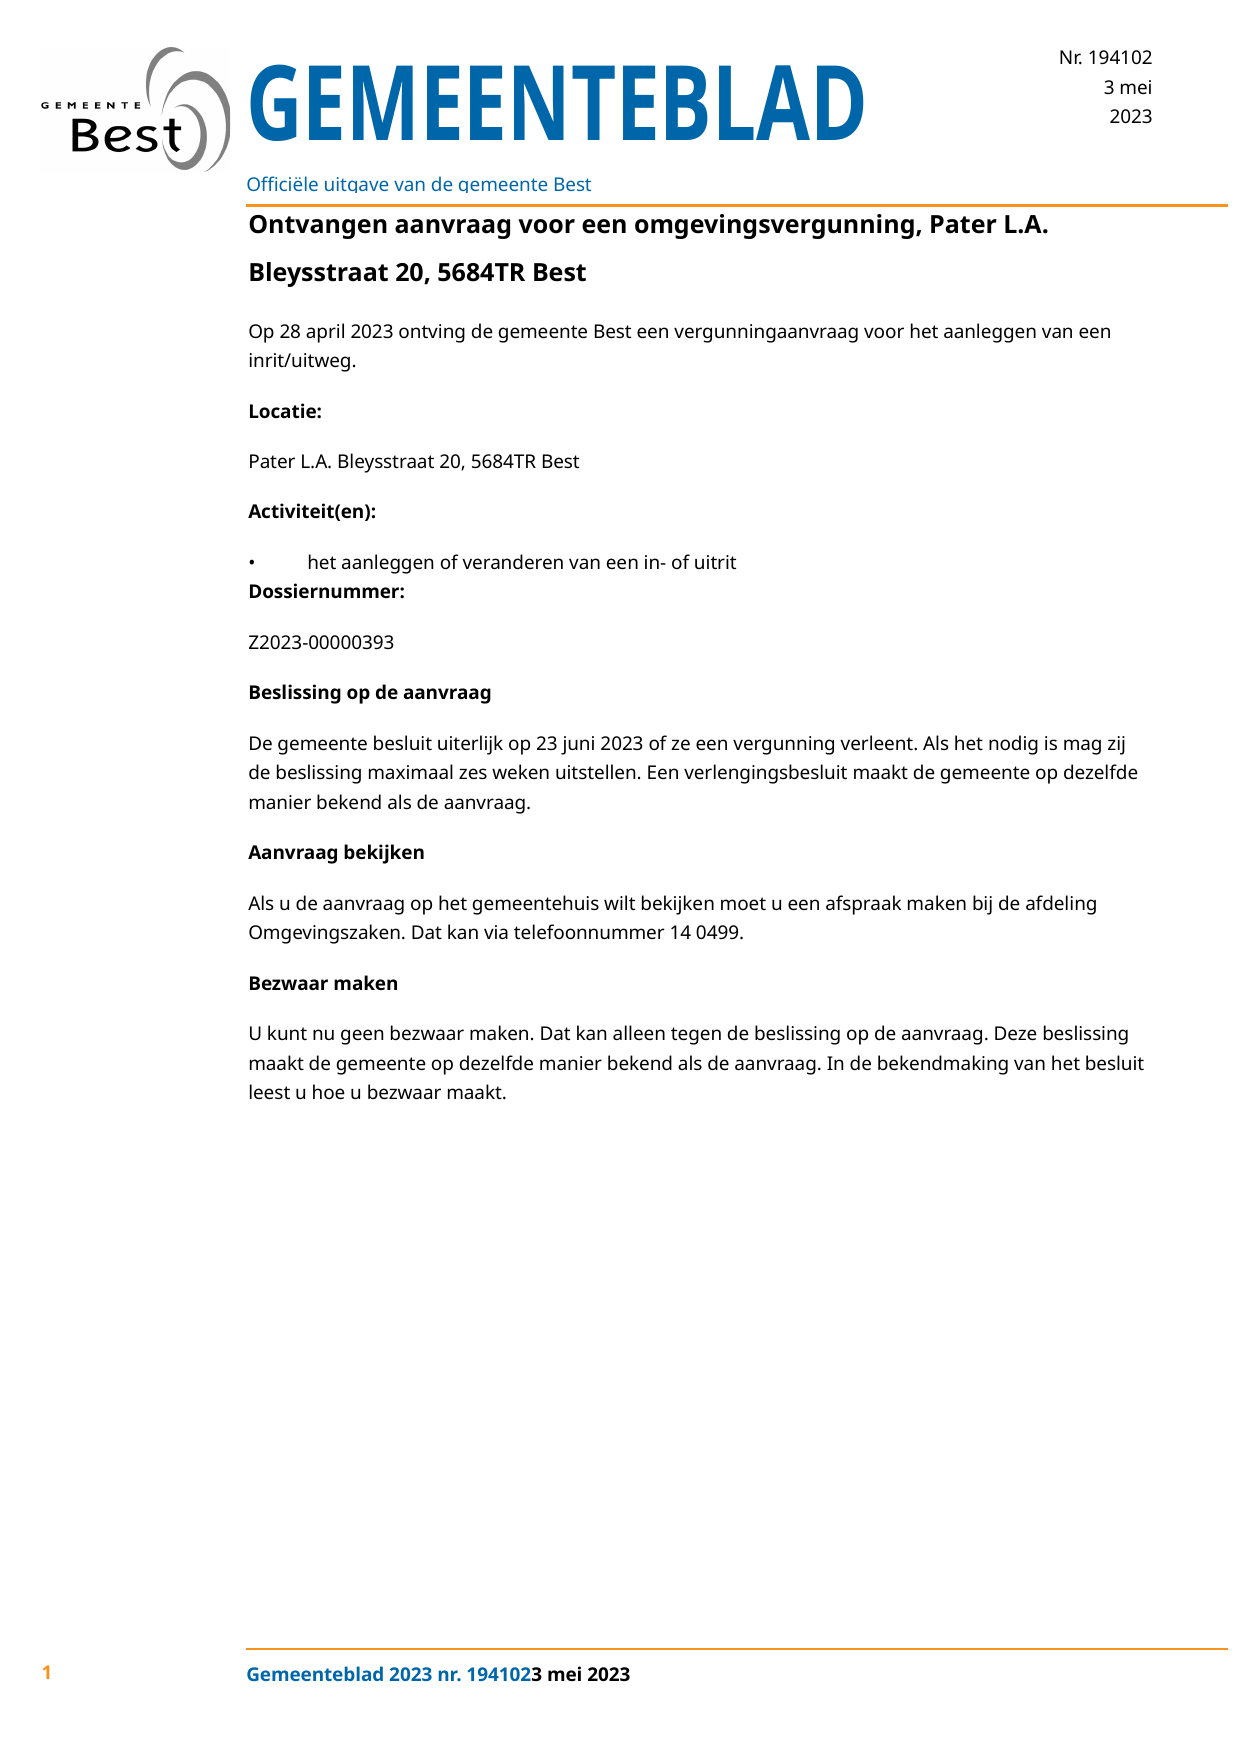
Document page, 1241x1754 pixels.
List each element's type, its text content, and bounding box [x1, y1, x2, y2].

text Als u de aanvraag op het gemeentehuis wilt bekijken moet u een afspraak maken bij de afdeling Omgevingszaken. Dat kan via telefoonnummer 14 0499. [248, 890, 1152, 945]
picture [41, 47, 231, 172]
text Dossiernummer: [248, 579, 1152, 604]
text Bezwaar maken [248, 970, 1152, 996]
list het aanleggen of veranderen van een in- of uitrit [248, 549, 1152, 575]
text Locatie: [248, 398, 1152, 424]
text Op 28 april 2023 ontving de gemeente Best een vergunningaanvraag voor het aanleggen van een inrit/uitweg. [248, 318, 1152, 373]
text Beslissing op de aanvraag [248, 679, 1152, 705]
text Pater L.A. Bleysstraat 20, 5684TR Best [248, 448, 1152, 474]
text Activiteit(en): [248, 499, 1152, 524]
text De gemeente besluit uiterlijk op 23 juni 2023 of ze een vergunning verleent. Als het nodig is mag zij de beslissing maximaal zes weken uitstellen. Een verlengingsbesluit maakt de gemeente op dezelfde manier bekend als de aanvraag. [248, 730, 1152, 815]
text Ontvangen aanvraag voor een omgevingsvergunning, Pater L.A. Bleysstraat 20, 5684TR Best [248, 207, 1152, 288]
text Z2023-00000393 [248, 629, 1152, 655]
text Aanvraag bekijken [248, 839, 1152, 865]
text U kunt nu geen bezwaar maken. Dat kan alleen tegen de beslissing op de aanvraag. Deze beslissing maakt de gemeente op dezelfde manier bekend als de aanvraag. In de bekendmaking van het besluit leest u hoe u bezwaar maakt. [248, 1020, 1152, 1105]
